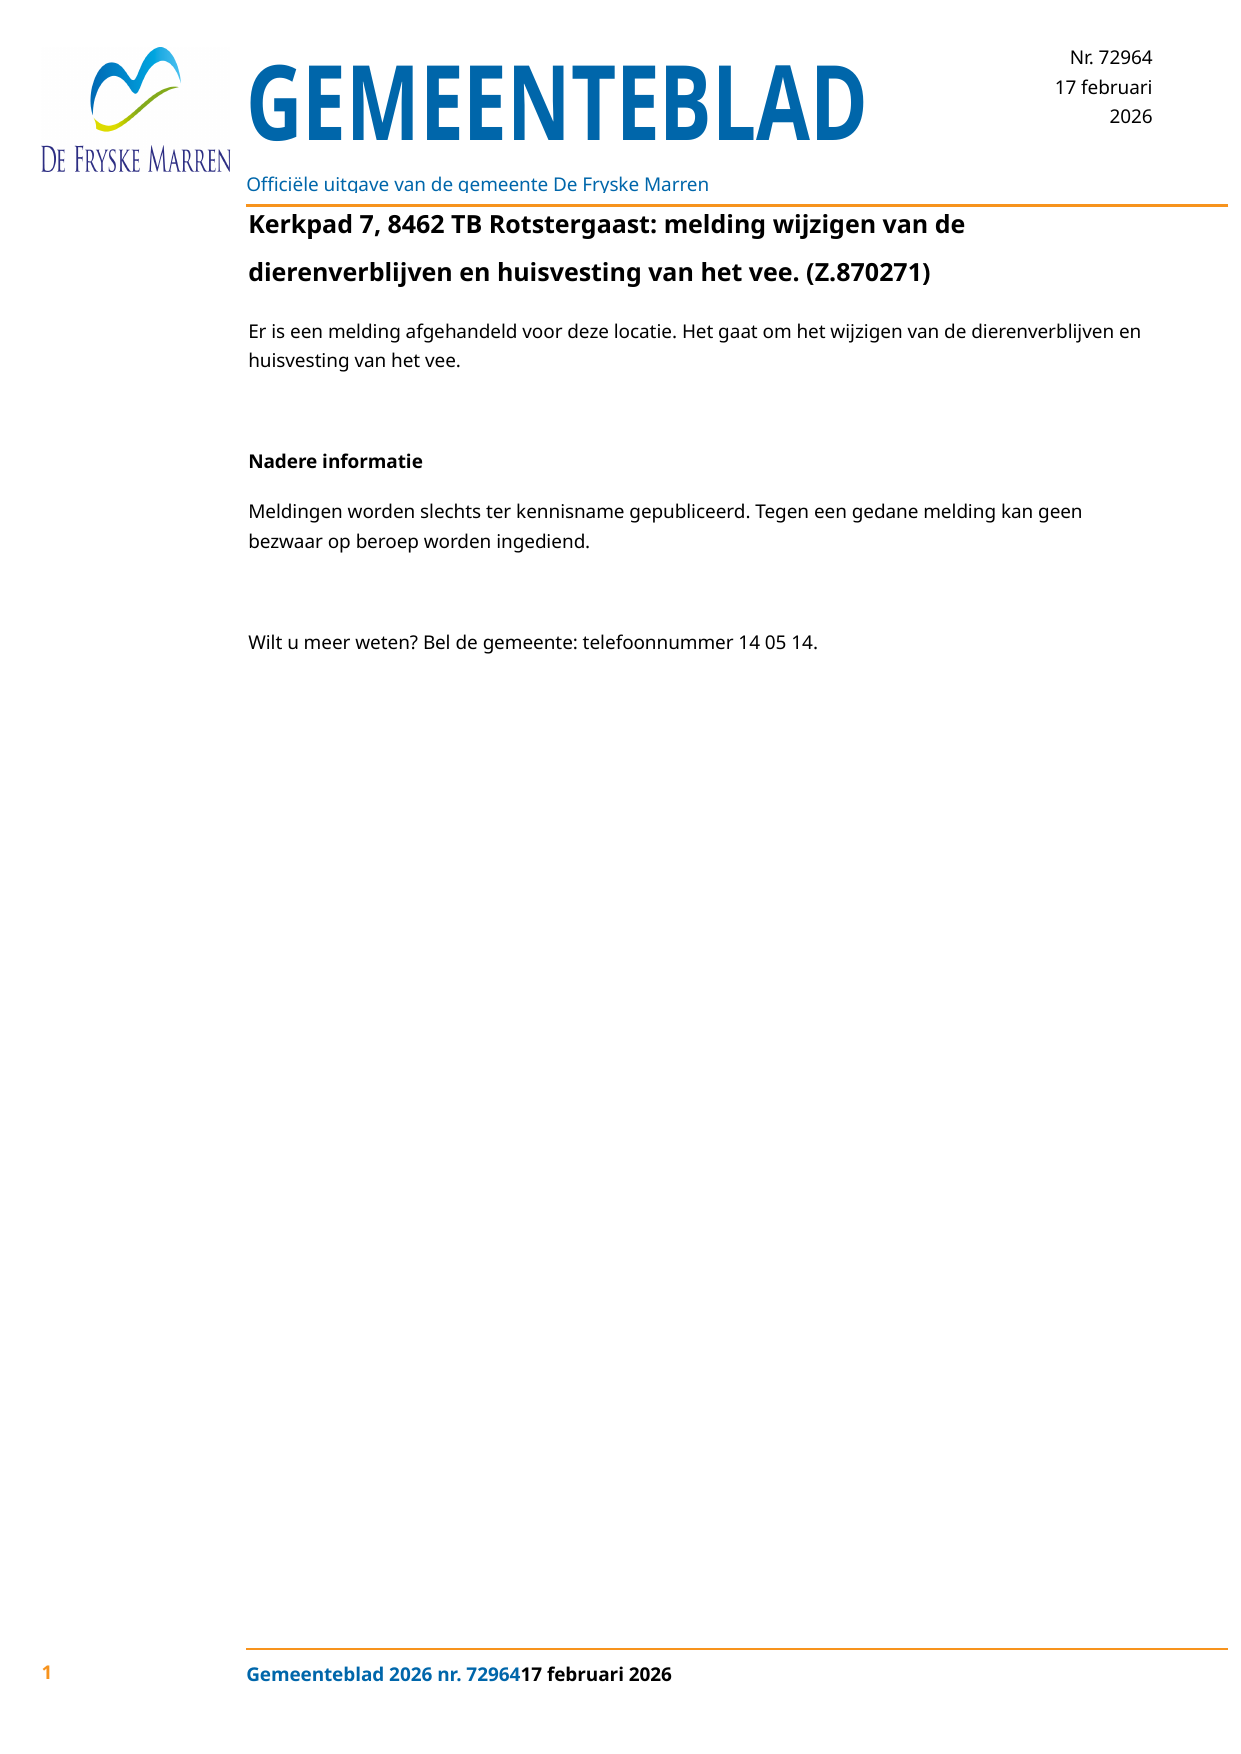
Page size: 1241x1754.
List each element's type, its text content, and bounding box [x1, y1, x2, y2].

text Er is een melding afgehandeld voor deze locatie. Het gaat om het wijzigen van de dierenverblijven en huisvesting van het vee. [248, 318, 1152, 373]
text Meldingen worden slechts ter kennisname gepubliceerd. Tegen een gedane melding kan geen bezwaar op beroep worden ingediend. [248, 499, 1152, 554]
text Nadere informatie [248, 448, 1152, 474]
text Wilt u meer weten? Bel de gemeente: telefoonnummer 14 05 14. [248, 629, 1152, 655]
picture [41, 47, 231, 172]
text Kerkpad 7, 8462 TB Rotstergaast: melding wijzigen van de dierenverblijven en huisvesting van het vee. (Z.870271) [248, 207, 1152, 288]
